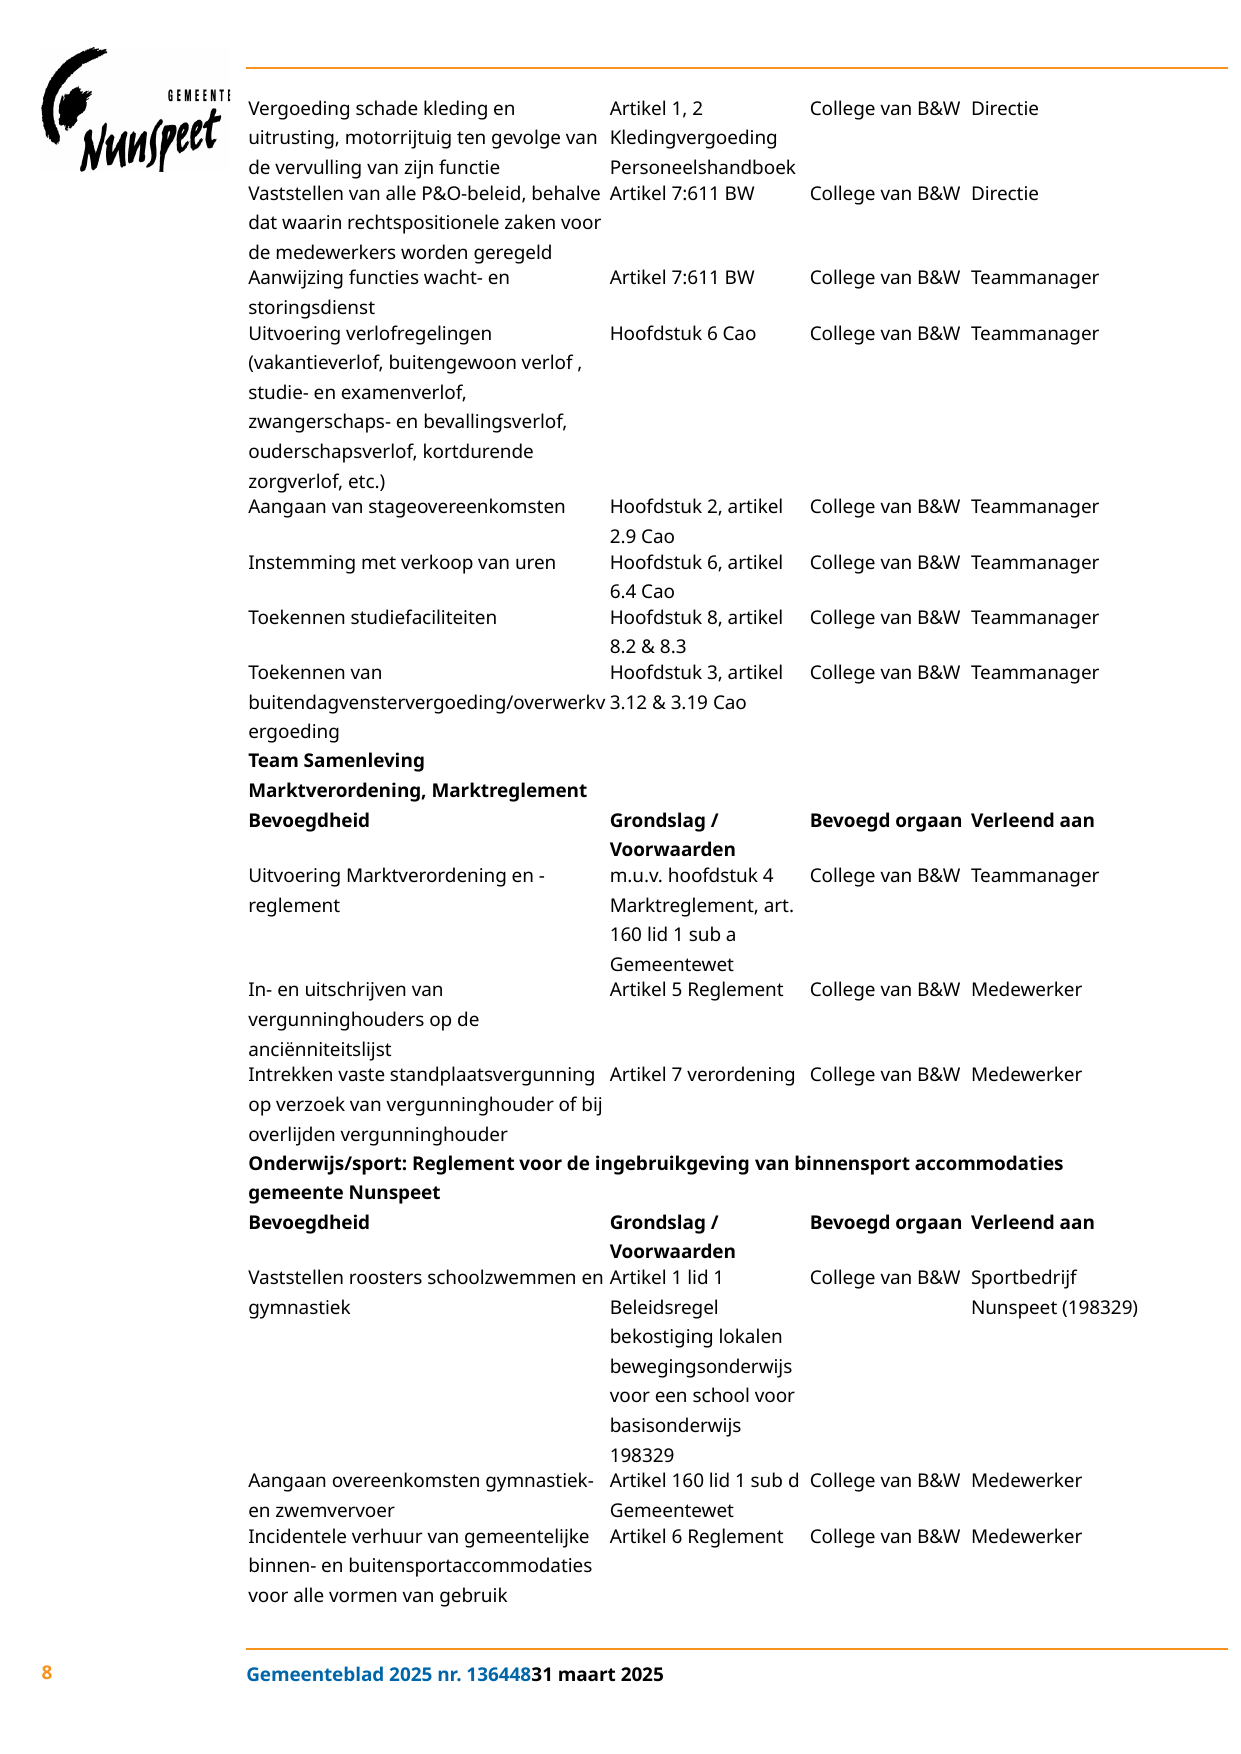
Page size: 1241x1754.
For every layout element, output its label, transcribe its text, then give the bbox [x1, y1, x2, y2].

table_cell Teammanager [971, 549, 1152, 604]
table_header Bevoegdheid [248, 807, 609, 862]
table_cell Toekennen studiefaciliteiten [248, 604, 609, 659]
table_cell College van B&W [810, 180, 971, 264]
table_cell Vaststellen roosters schoolzwemmen en gymnastiek [248, 1264, 609, 1467]
table_cell Uitvoering Marktverordening en -reglement [248, 862, 609, 977]
text Team Samenleving [248, 748, 1152, 773]
table_cell Teammanager [971, 265, 1152, 320]
table_cell College van B&W [810, 265, 971, 320]
table_cell Medewerker [971, 977, 1152, 1062]
table_cell Artikel 6 Reglement [610, 1523, 809, 1608]
table_cell Teammanager [971, 660, 1152, 744]
table_cell Teammanager [971, 320, 1152, 493]
table_cell College van B&W [810, 1062, 971, 1146]
table_cell Medewerker [971, 1468, 1152, 1523]
table_header Bevoegd orgaan [810, 1209, 971, 1264]
table_cell College van B&W [810, 494, 971, 549]
table_cell Directie [971, 180, 1152, 264]
table_cell Directie [971, 95, 1152, 180]
table_cell College van B&W [810, 549, 971, 604]
text Onderwijs/sport: Reglement voor de ingebruikgeving van binnensport accommodaties gemeente Nunspeet [248, 1150, 1152, 1205]
table_header Bevoegd orgaan [810, 807, 971, 862]
table_cell College van B&W [810, 660, 971, 744]
table_cell Intrekken vaste standplaatsvergunning op verzoek van vergunninghouder of bij overlijden vergunninghouder [248, 1062, 609, 1146]
table_cell In- en uitschrijven van vergunninghouders op de anciënniteitslijst [248, 977, 609, 1062]
table_cell Artikel 1, 2 Kledingvergoeding Personeelshandboek [610, 95, 809, 180]
table_cell Hoofdstuk 6 Cao [610, 320, 809, 493]
table_cell Artikel 5 Reglement [610, 977, 809, 1062]
table_cell College van B&W [810, 320, 971, 493]
table_cell Vaststellen van alle P&O-beleid, behalve dat waarin rechtspositionele zaken voor de medewerkers worden geregeld [248, 180, 609, 264]
table_cell Instemming met verkoop van uren [248, 549, 609, 604]
table_cell Artikel 7 verordening [610, 1062, 809, 1146]
table_header Verleend aan [971, 1209, 1152, 1264]
table_header Grondslag / Voorwaarden [610, 807, 809, 862]
table_cell Sportbedrijf Nunspeet (198329) [971, 1264, 1152, 1467]
picture [41, 47, 231, 172]
table_cell Hoofdstuk 2, artikel 2.9 Cao [610, 494, 809, 549]
table_cell College van B&W [810, 1264, 971, 1467]
table_header Grondslag / Voorwaarden [610, 1209, 809, 1264]
table_cell College van B&W [810, 1468, 971, 1523]
table_header Verleend aan [971, 807, 1152, 862]
table_cell Teammanager [971, 604, 1152, 659]
table_cell Hoofdstuk 3, artikel 3.12 & 3.19 Cao [610, 660, 809, 744]
table_cell Uitvoering verlofregelingen (vakantieverlof, buitengewoon verlof , studie- en examenverlof, zwangerschaps- en bevallingsverlof, ouderschapsverlof, kortdurende zorgverlof, etc.) [248, 320, 609, 493]
text Marktverordening, Marktreglement [248, 777, 1152, 803]
table_cell Toekennen van buitendagvenstervergoeding/overwerkvergoeding [248, 660, 609, 744]
table_cell College van B&W [810, 95, 971, 180]
table_cell Hoofdstuk 8, artikel 8.2 & 8.3 [610, 604, 809, 659]
table_cell Teammanager [971, 494, 1152, 549]
table_cell Artikel 7:611 BW [610, 180, 809, 264]
table_cell Medewerker [971, 1062, 1152, 1146]
table_header Bevoegdheid [248, 1209, 609, 1264]
table_cell Teammanager [971, 862, 1152, 977]
table_cell Aanwijzing functies wacht- en storingsdienst [248, 265, 609, 320]
table_cell m.u.v. hoofdstuk 4 Marktreglement, art. 160 lid 1 sub a Gemeentewet [610, 862, 809, 977]
table_cell College van B&W [810, 1523, 971, 1608]
table_cell College van B&W [810, 604, 971, 659]
table_cell Medewerker [971, 1523, 1152, 1608]
table_cell Artikel 160 lid 1 sub d Gemeentewet [610, 1468, 809, 1523]
table_cell Artikel 1 lid 1 Beleidsregel bekostiging lokalen bewegingsonderwijs voor een school voor basisonderwijs 198329 [610, 1264, 809, 1467]
table_cell Hoofdstuk 6, artikel 6.4 Cao [610, 549, 809, 604]
table_cell Incidentele verhuur van gemeentelijke binnen- en buitensportaccommodaties voor alle vormen van gebruik [248, 1523, 609, 1608]
table_cell Artikel 7:611 BW [610, 265, 809, 320]
table_cell Vergoeding schade kleding en uitrusting, motorrijtuig ten gevolge van de vervulling van zijn functie [248, 95, 609, 180]
table_cell Aangaan overeenkomsten gymnastiek- en zwemvervoer [248, 1468, 609, 1523]
table_cell College van B&W [810, 977, 971, 1062]
table_cell Aangaan van stageovereenkomsten [248, 494, 609, 549]
table_cell College van B&W [810, 862, 971, 977]
